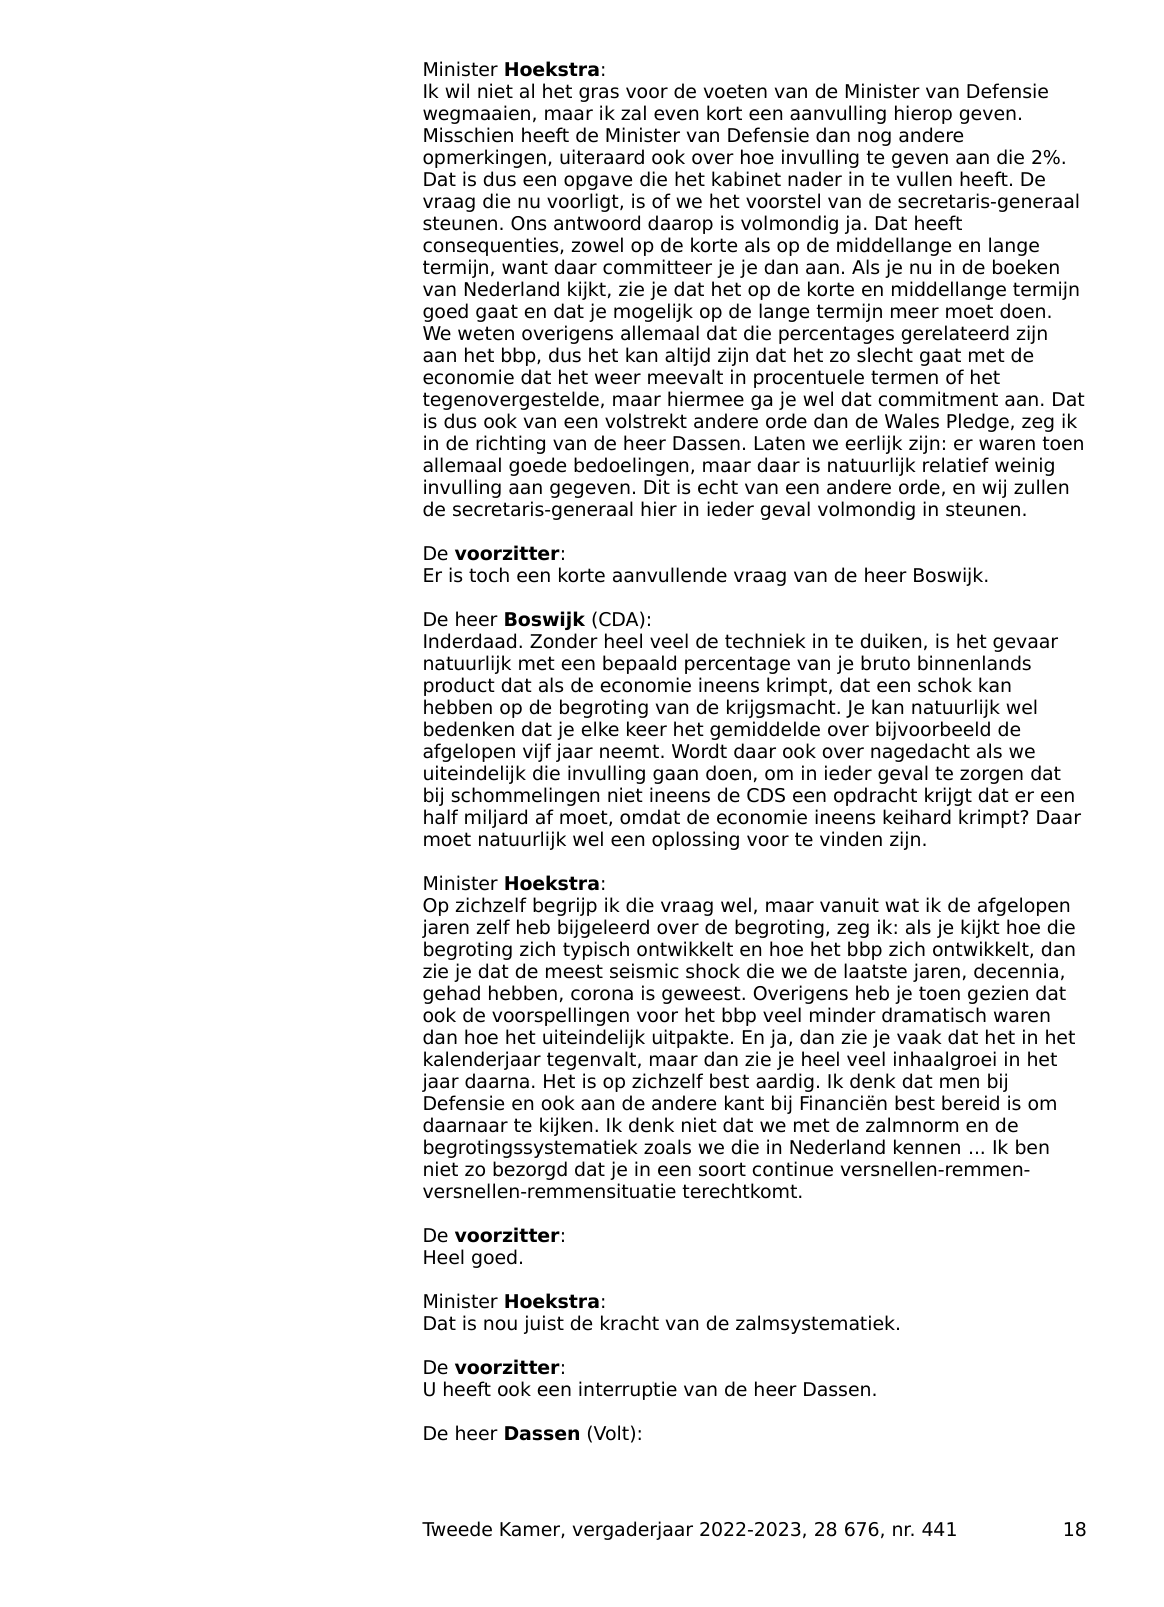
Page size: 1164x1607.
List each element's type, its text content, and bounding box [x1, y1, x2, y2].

text Minister Hoekstra: [422, 1291, 1087, 1313]
text De heer Boswijk (CDA): [422, 609, 1087, 631]
text De heer Dassen (Volt): [422, 1423, 1087, 1445]
text U heeft ook een interruptie van de heer Dassen. [422, 1379, 1087, 1401]
text Op zichzelf begrijp ik die vraag wel, maar vanuit wat ik de afgelopen jaren zelf heb bijgeleerd over de begroting, zeg ik: als je kijkt hoe die begroting zich typisch ontwikkelt en hoe het bbp zich ontwikkelt, dan zie je dat de meest seismic shock die we de laatste jaren, decennia, gehad hebben, corona is geweest. Overigens heb je toen gezien dat ook de voorspellingen voor het bbp veel minder dramatisch waren dan hoe het uiteindelijk uitpakte. En ja, dan zie je vaak dat het in het kalenderjaar tegenvalt, maar dan zie je heel veel inhaalgroei in het jaar daarna. Het is op zichzelf best aardig. Ik denk dat men bij Defensie en ook aan de andere kant bij Financiën best bereid is om daarnaar te kijken. Ik denk niet dat we met de zalmnorm en de begrotingssystematiek zoals we die in Nederland kennen ... Ik ben niet zo bezorgd dat je in een soort continue versnellen-remmen-versnellen-remmensituatie terechtkomt. [422, 895, 1087, 1203]
text De voorzitter: [422, 1225, 1087, 1247]
text De voorzitter: [422, 543, 1087, 565]
text Dat is nou juist de kracht van de zalmsystematiek. [422, 1313, 1087, 1335]
text Heel goed. [422, 1247, 1087, 1269]
text Inderdaad. Zonder heel veel de techniek in te duiken, is het gevaar natuurlijk met een bepaald percentage van je bruto binnenlands product dat als de economie ineens krimpt, dat een schok kan hebben op de begroting van de krijgsmacht. Je kan natuurlijk wel bedenken dat je elke keer het gemiddelde over bijvoorbeeld de afgelopen vijf jaar neemt. Wordt daar ook over nagedacht als we uiteindelijk die invulling gaan doen, om in ieder geval te zorgen dat bij schommelingen niet ineens de CDS een opdracht krijgt dat er een half miljard af moet, omdat de economie ineens keihard krimpt? Daar moet natuurlijk wel een oplossing voor te vinden zijn. [422, 631, 1087, 851]
text Ik wil niet al het gras voor de voeten van de Minister van Defensie wegmaaien, maar ik zal even kort een aanvulling hierop geven. Misschien heeft de Minister van Defensie dan nog andere opmerkingen, uiteraard ook over hoe invulling te geven aan die 2%. Dat is dus een opgave die het kabinet nader in te vullen heeft. De vraag die nu voorligt, is of we het voorstel van de secretaris-generaal steunen. Ons antwoord daarop is volmondig ja. Dat heeft consequenties, zowel op de korte als op de middellange en lange termijn, want daar committeer je je dan aan. Als je nu in de boeken van Nederland kijkt, zie je dat het op de korte en middellange termijn goed gaat en dat je mogelijk op de lange termijn meer moet doen. We weten overigens allemaal dat die percentages gerelateerd zijn aan het bbp, dus het kan altijd zijn dat het zo slecht gaat met de economie dat het weer meevalt in procentuele termen of het tegenovergestelde, maar hiermee ga je wel dat commitment aan. Dat is dus ook van een volstrekt andere orde dan de Wales Pledge, zeg ik in de richting van de heer Dassen. Laten we eerlijk zijn: er waren toen allemaal goede bedoelingen, maar daar is natuurlijk relatief weinig invulling aan gegeven. Dit is echt van een andere orde, en wij zullen de secretaris-generaal hier in ieder geval volmondig in steunen. [422, 81, 1087, 521]
text Minister Hoekstra: [422, 59, 1087, 81]
text De voorzitter: [422, 1357, 1087, 1379]
text Er is toch een korte aanvullende vraag van de heer Boswijk. [422, 565, 1087, 587]
text Minister Hoekstra: [422, 873, 1087, 895]
